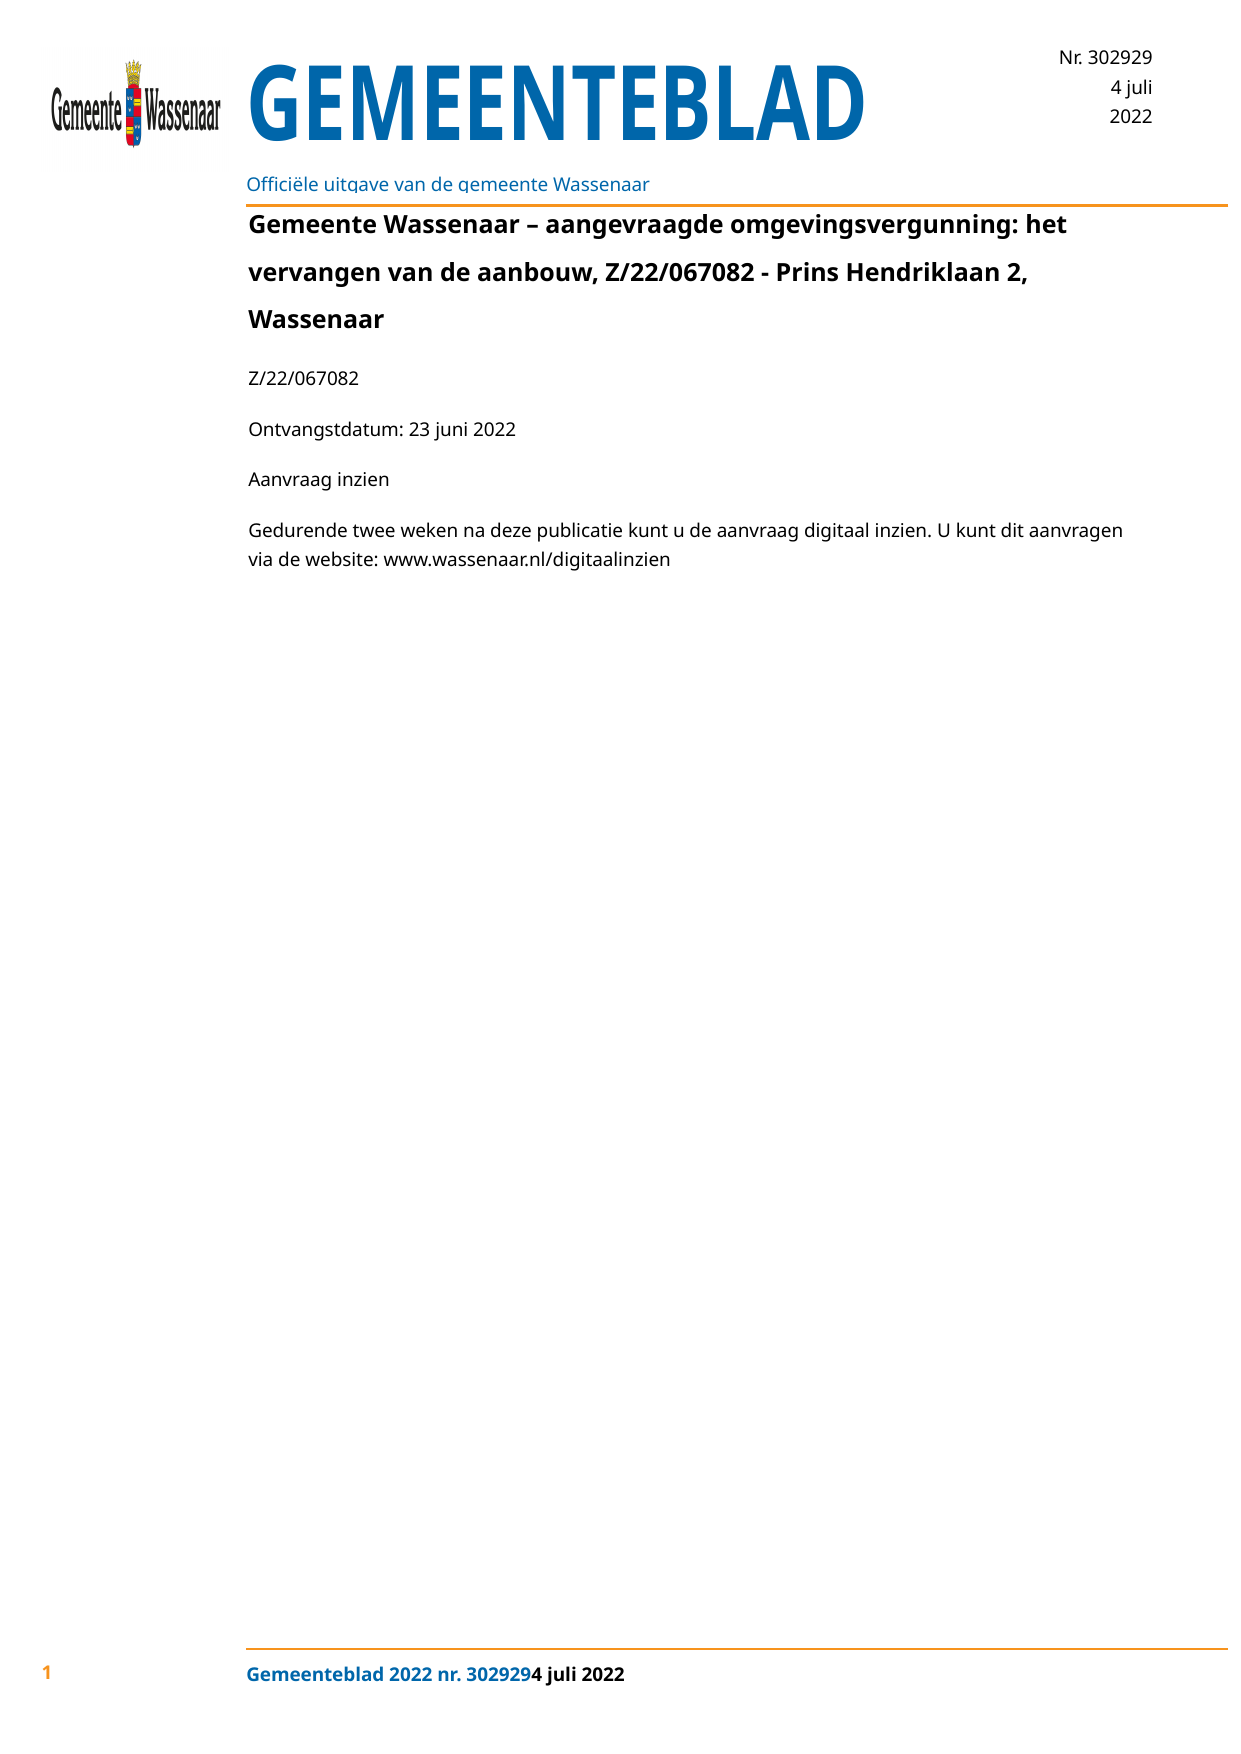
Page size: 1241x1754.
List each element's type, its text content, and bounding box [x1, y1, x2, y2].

text Ontvangstdatum: 23 juni 2022 [248, 416, 1152, 442]
text Gemeente Wassenaar – aangevraagde omgevingsvergunning: het vervangen van de aanbouw, Z/22/067082 - Prins Hendriklaan 2, Wassenaar [248, 207, 1152, 336]
picture [41, 47, 231, 172]
text Aanvraag inzien [248, 466, 1152, 492]
text Z/22/067082 [248, 366, 1152, 391]
text Gedurende twee weken na deze publicatie kunt u de aanvraag digitaal inzien. U kunt dit aanvragen via de website: www.wassenaar.nl/digitaalinzien [248, 517, 1152, 572]
